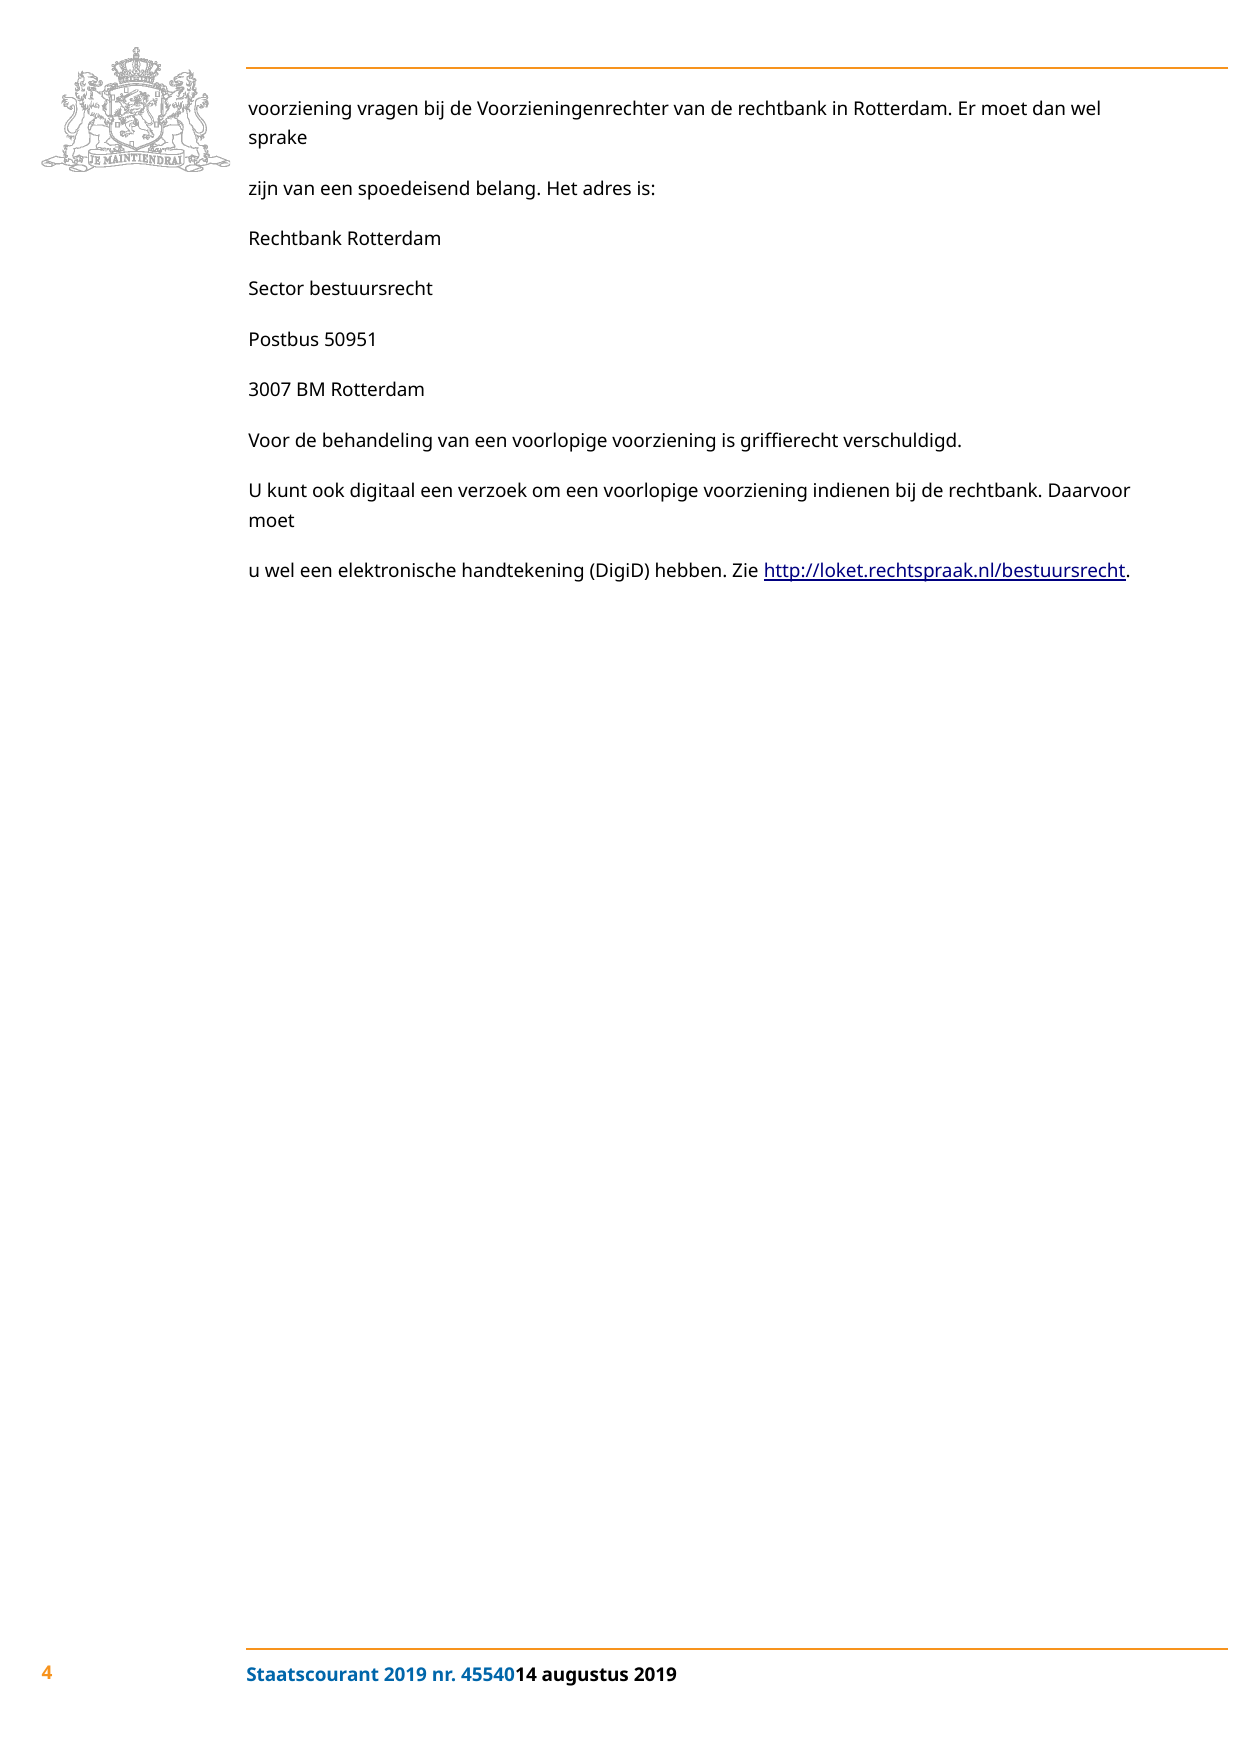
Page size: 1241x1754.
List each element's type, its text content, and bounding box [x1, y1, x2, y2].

text voorziening vragen bij de Voorzieningenrechter van de rechtbank in Rotterdam. Er moet dan wel sprake [248, 95, 1152, 150]
text 3007 BM Rotterdam [248, 376, 1152, 402]
text Postbus 50951 [248, 326, 1152, 352]
text Rechtbank Rotterdam [248, 225, 1152, 251]
text Voor de behandeling van een voorlopige voorziening is griffierecht verschuldigd. [248, 427, 1152, 453]
text zijn van een spoedeisend belang. Het adres is: [248, 175, 1152, 201]
text Sector bestuursrecht [248, 276, 1152, 301]
picture [41, 47, 231, 172]
text u wel een elektronische handtekening (DigiD) hebben. Zie http://loket.rechtspraak.nl/bestuursrecht. [248, 557, 1152, 583]
text U kunt ook digitaal een verzoek om een voorlopige voorziening indienen bij de rechtbank. Daarvoor moet [248, 477, 1152, 533]
